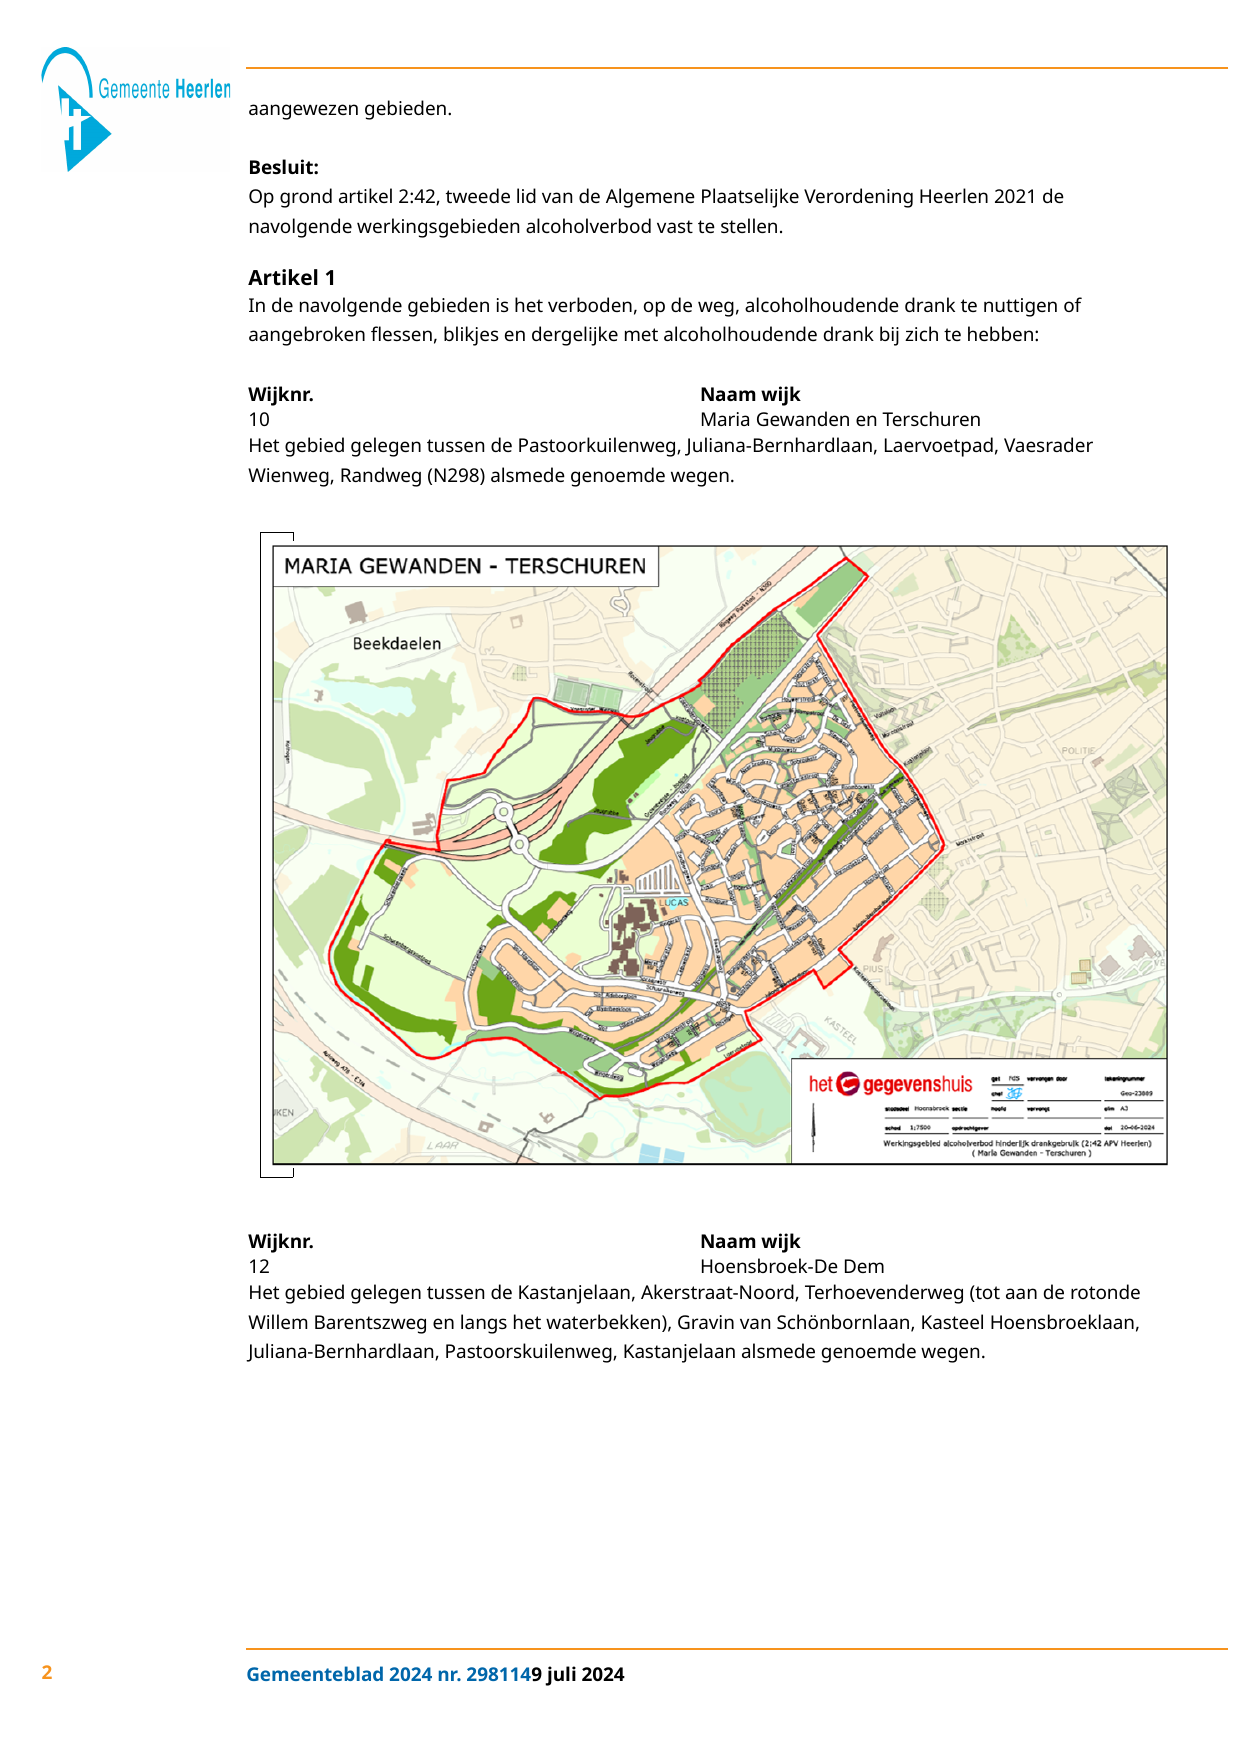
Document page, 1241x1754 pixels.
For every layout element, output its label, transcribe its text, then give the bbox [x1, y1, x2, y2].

text Besluit: [248, 154, 1152, 180]
text Op grond artikel 2:42, tweede lid van de Algemene Plaatselijke Verordening Heerlen 2021 de navolgende werkingsgebieden alcoholverbod vast te stellen. [248, 183, 1152, 239]
table_header Naam wijk [700, 381, 1152, 407]
text aangewezen gebieden. [248, 95, 1152, 121]
table_header Wijknr. [248, 381, 700, 407]
table_cell Maria Gewanden en Terschuren [700, 407, 1152, 432]
table_header Wijknr. [248, 1228, 700, 1254]
table_cell Het gebied gelegen tussen de Kastanjelaan, Akerstraat-Noord, Terhoevenderweg (tot aan de rotonde Willem Barentszweg en langs het waterbekken), Gravin van Schönbornlaan, Kasteel Hoensbroeklaan, Juliana-Bernhardlaan, Pastoorskuilenweg, Kastanjelaan alsmede genoemde wegen. [248, 1280, 1152, 1364]
table_header Naam wijk [700, 1228, 1152, 1254]
text In de navolgende gebieden is het verboden, op de weg, alcoholhoudende drank te nuttigen of aangebroken flessen, blikjes en dergelijke met alcoholhoudende drank bij zich te hebben: [248, 292, 1152, 347]
text Artikel 1 [248, 263, 1152, 292]
table_cell 12 [248, 1254, 700, 1279]
table_cell Het gebied gelegen tussen de Pastoorkuilenweg, Juliana-Bernhardlaan, Laervoetpad, Vaesrader Wienweg, Randweg (N298) alsmede genoemde wegen. [248, 432, 1152, 488]
picture [41, 47, 231, 172]
picture [268, 541, 1173, 1168]
table_cell 10 [248, 407, 700, 432]
table_cell Hoensbroek-De Dem [700, 1254, 1152, 1279]
picture [41, 47, 59, 70]
